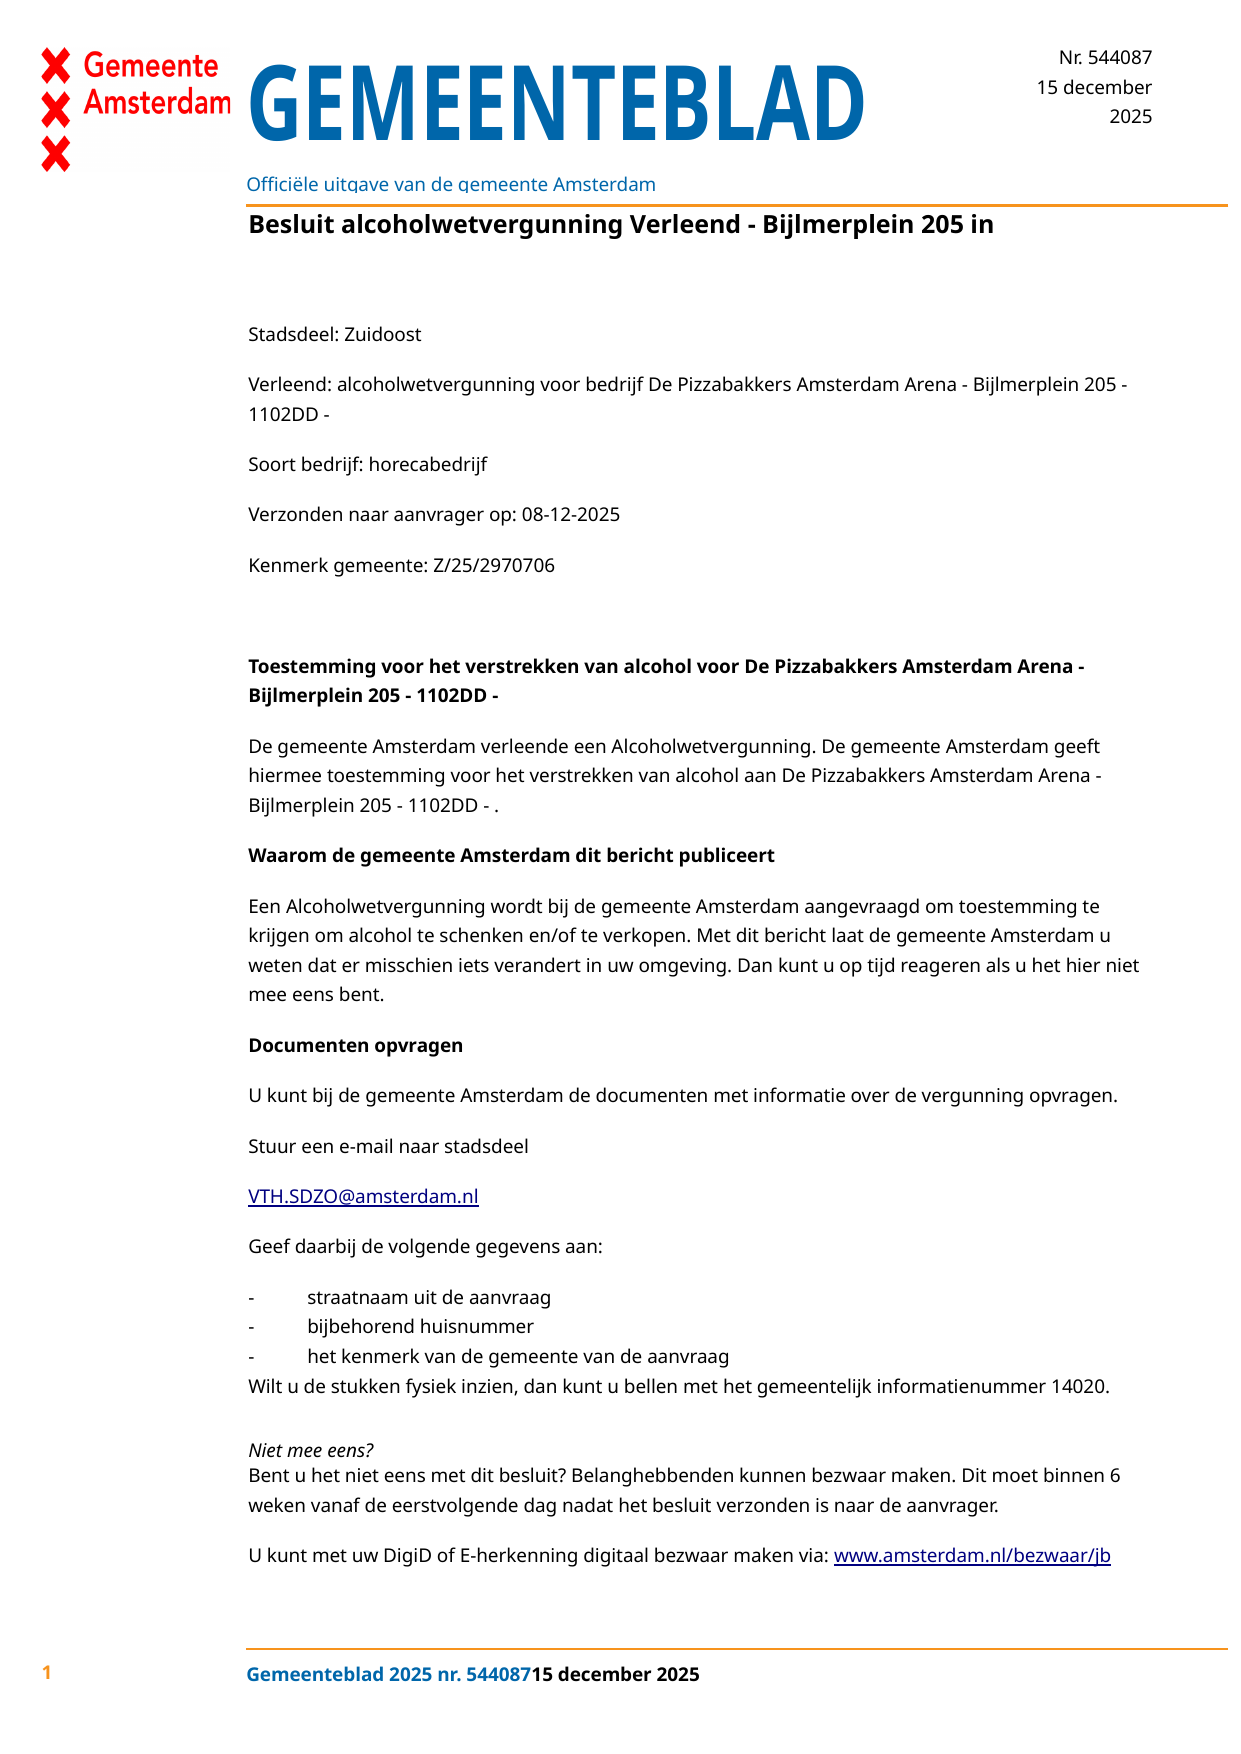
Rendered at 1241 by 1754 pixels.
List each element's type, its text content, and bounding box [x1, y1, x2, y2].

list bijbehorend huisnummer [248, 1314, 1152, 1339]
list het kenmerk van de gemeente van de aanvraag [248, 1343, 1152, 1369]
text VTH.SDZO@amsterdam.nl [248, 1183, 1152, 1209]
text Waarom de gemeente Amsterdam dit bericht publiceert [248, 842, 1152, 868]
text Besluit alcoholwetvergunning Verleend - Bijlmerplein 205 in [248, 207, 1152, 241]
picture [41, 47, 231, 172]
text Documenten opvragen [248, 1032, 1152, 1058]
text Een Alcoholwetvergunning wordt bij de gemeente Amsterdam aangevraagd om toestemming te krijgen om alcohol te schenken en/of te verkopen. Met dit bericht laat de gemeente Amsterdam u weten dat er misschien iets verandert in uw omgeving. Dan kunt u op tijd reageren als u het hier niet mee eens bent. [248, 893, 1152, 1007]
text Verzonden naar aanvrager op: 08-12-2025 [248, 502, 1152, 527]
text Stadsdeel: Zuidoost [248, 321, 1152, 346]
text Verleend: alcoholwetvergunning voor bedrijf De Pizzabakkers Amsterdam Arena - Bijlmerplein 205 - 1102DD - [248, 371, 1152, 426]
text Soort bedrijf: horecabedrijf [248, 451, 1152, 477]
text Bent u het niet eens met dit besluit? Belanghebbenden kunnen bezwaar maken. Dit moet binnen 6 weken vanaf de eerstvolgende dag nadat het besluit verzonden is naar de aanvrager. [248, 1462, 1152, 1518]
text Geef daarbij de volgende gegevens aan: [248, 1234, 1152, 1259]
text Kenmerk gemeente: Z/25/2970706 [248, 552, 1152, 578]
text De gemeente Amsterdam verleende een Alcoholwetvergunning. De gemeente Amsterdam geeft hiermee toestemming voor het verstrekken van alcohol aan De Pizzabakkers Amsterdam Arena - Bijlmerplein 205 - 1102DD - . [248, 733, 1152, 818]
list straatnaam uit de aanvraag [248, 1284, 1152, 1310]
text Wilt u de stukken fysiek inzien, dan kunt u bellen met het gemeentelijk informatienummer 14020. [248, 1373, 1152, 1398]
text U kunt bij de gemeente Amsterdam de documenten met informatie over de vergunning opvragen. [248, 1082, 1152, 1108]
text Toestemming voor het verstrekken van alcohol voor De Pizzabakkers Amsterdam Arena - Bijlmerplein 205 - 1102DD - [248, 653, 1152, 708]
text Niet mee eens? [248, 1437, 1152, 1462]
text Stuur een e-mail naar stadsdeel [248, 1133, 1152, 1158]
text U kunt met uw DigiD of E-herkenning digitaal bezwaar maken via: www.amsterdam.nl/bezwaar/jb [248, 1542, 1152, 1568]
